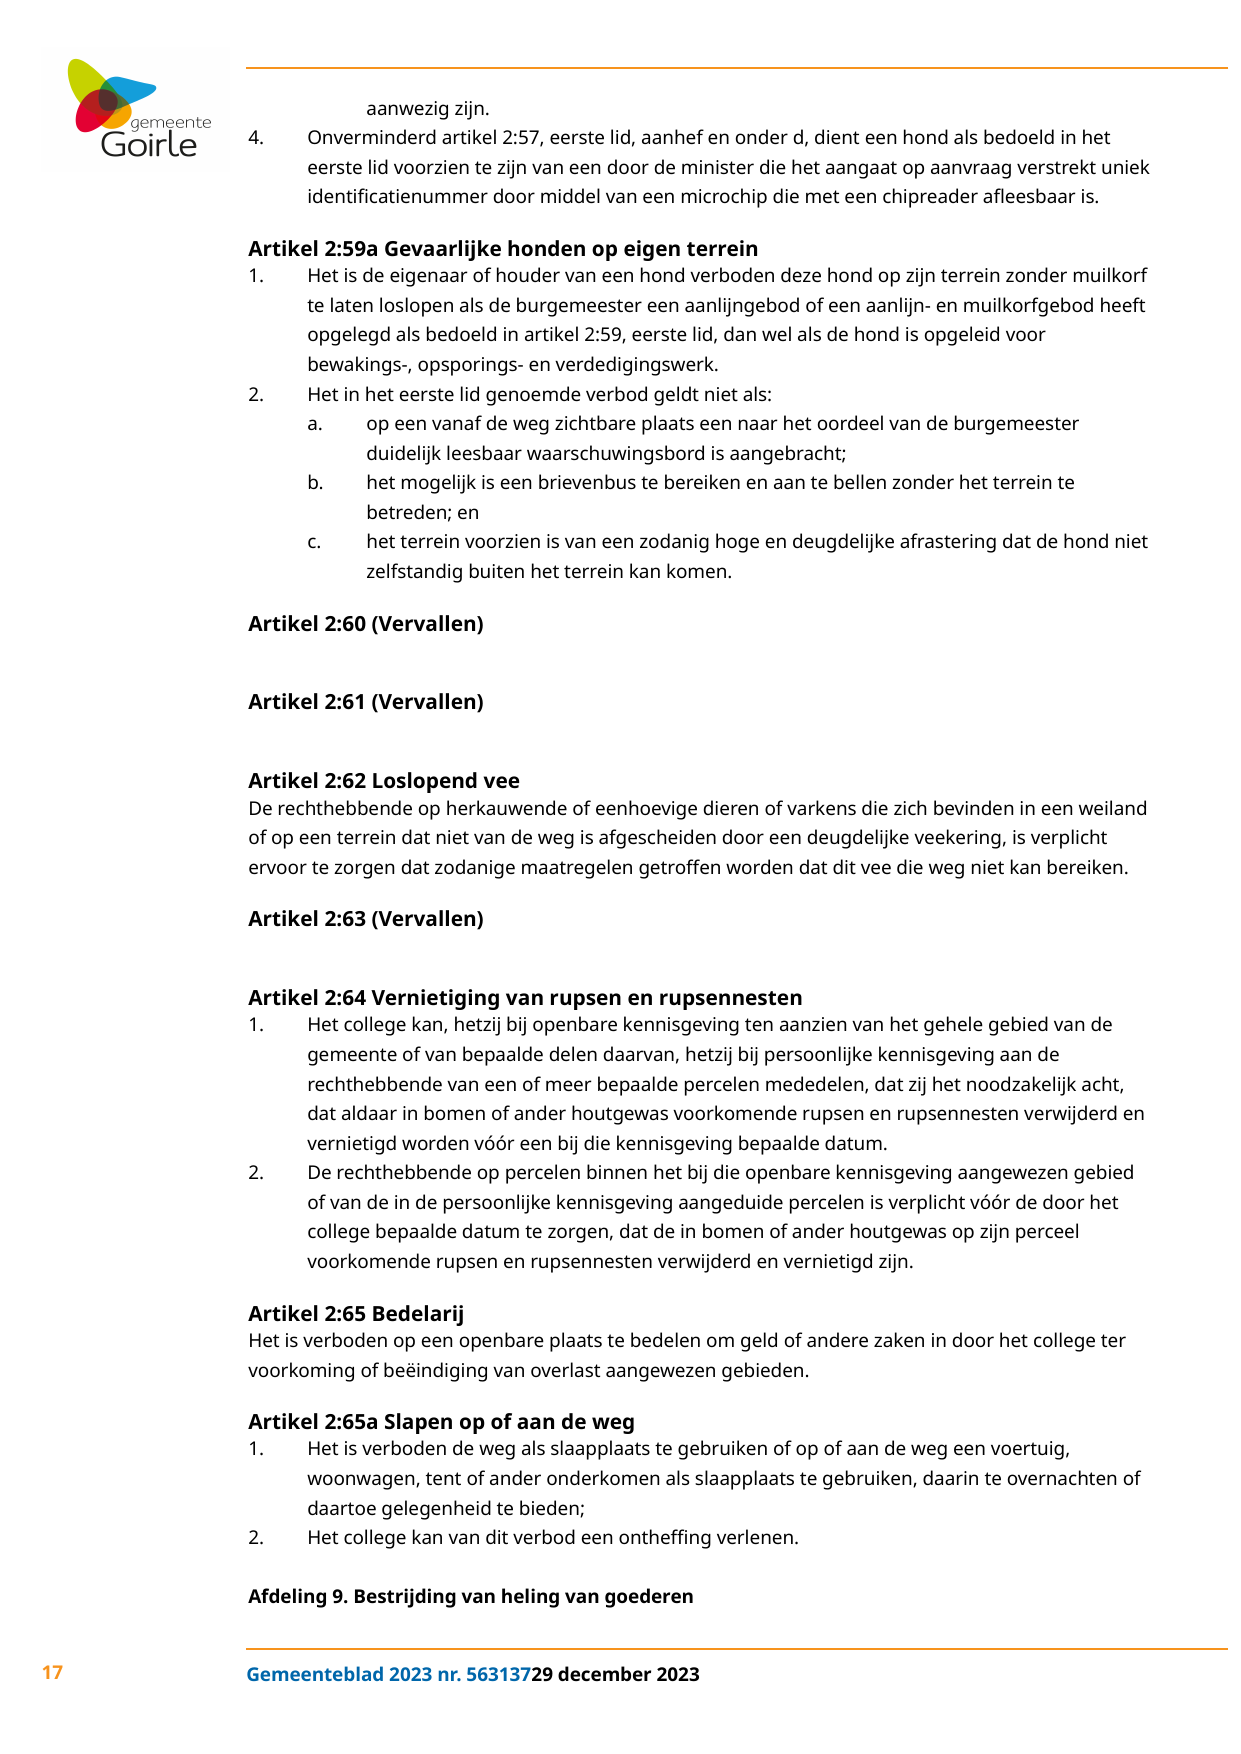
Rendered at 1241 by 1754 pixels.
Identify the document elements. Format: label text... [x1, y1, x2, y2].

text Artikel 2:60 (Vervallen) [248, 609, 1152, 637]
text Artikel 2:62 Loslopend vee [248, 766, 1152, 795]
text Artikel 2:65a Slapen op of aan de weg [248, 1407, 1152, 1436]
list Het is verboden de weg als slaapplaats te gebruiken of op of aan de weg een voertuig, woonwagen, tent of ander onderkomen als slaapplaats te gebruiken, daarin te overnachten of daartoe gelegenheid te bieden; [248, 1436, 1152, 1521]
list aanwezig zijn. [307, 95, 1152, 121]
picture [41, 47, 231, 172]
text Artikel 2:64 Vernietiging van rupsen en rupsennesten [248, 983, 1152, 1012]
list De rechthebbende op percelen binnen het bij die openbare kennisgeving aangewezen gebied of van de in de persoonlijke kennisgeving aangeduide percelen is verplicht vóór de door het college bepaalde datum te zorgen, dat de in bomen of ander houtgewas op zijn perceel voorkomende rupsen en rupsennesten verwijderd en vernietigd zijn. [248, 1159, 1152, 1274]
text Artikel 2:59a Gevaarlijke honden op eigen terrein [248, 234, 1152, 262]
list Het college kan van dit verbod een ontheffing verlenen. [248, 1524, 1152, 1550]
text Het is verboden op een openbare plaats te bedelen om geld of andere zaken in door het college ter voorkoming of beëindiging van overlast aangewezen gebieden. [248, 1327, 1152, 1382]
list Het is de eigenaar of houder van een hond verboden deze hond op zijn terrein zonder muilkorf te laten loslopen als de burgemeester een aanlijngebod of een aanlijn- en muilkorfgebod heeft opgelegd als bedoeld in artikel 2:59, eerste lid, dan wel als de hond is opgeleid voor bewakings-, opsporings- en verdedigingswerk. [248, 262, 1152, 377]
list Het in het eerste lid genoemde verbod geldt niet als: [248, 381, 1152, 406]
text Afdeling 9. Bestrijding van heling van goederen [248, 1583, 1152, 1609]
text Artikel 2:65 Bedelarij [248, 1299, 1152, 1327]
list Het college kan, hetzij bij openbare kennisgeving ten aanzien van het gehele gebied van de gemeente of van bepaalde delen daarvan, hetzij bij persoonlijke kennisgeving aan de rechthebbende van een of meer bepaalde percelen mededelen, dat zij het noodzakelijk acht, dat aldaar in bomen of ander houtgewas voorkomende rupsen en rupsennesten verwijderd en vernietigd worden vóór een bij die kennisgeving bepaalde datum. [248, 1012, 1152, 1156]
list Onverminderd artikel 2:57, eerste lid, aanhef en onder d, dient een hond als bedoeld in het eerste lid voorzien te zijn van een door de minister die het aangaat op aanvraag verstrekt uniek identificatienummer door middel van een microchip die met een chipreader afleesbaar is. [248, 124, 1152, 209]
list het terrein voorzien is van een zodanig hoge en deugdelijke afrastering dat de hond niet zelfstandig buiten het terrein kan komen. [307, 529, 1152, 584]
text Artikel 2:61 (Vervallen) [248, 687, 1152, 716]
text Artikel 2:63 (Vervallen) [248, 904, 1152, 933]
list op een vanaf de weg zichtbare plaats een naar het oordeel van de burgemeester duidelijk leesbaar waarschuwingsbord is aangebracht; [307, 410, 1152, 466]
text De rechthebbende op herkauwende of eenhoevige dieren of varkens die zich bevinden in een weiland of op een terrein dat niet van de weg is afgescheiden door een deugdelijke veekering, is verplicht ervoor te zorgen dat zodanige maatregelen getroffen worden dat dit vee die weg niet kan bereiken. [248, 795, 1152, 880]
list het mogelijk is een brievenbus te bereiken en aan te bellen zonder het terrein te betreden; en [307, 469, 1152, 525]
